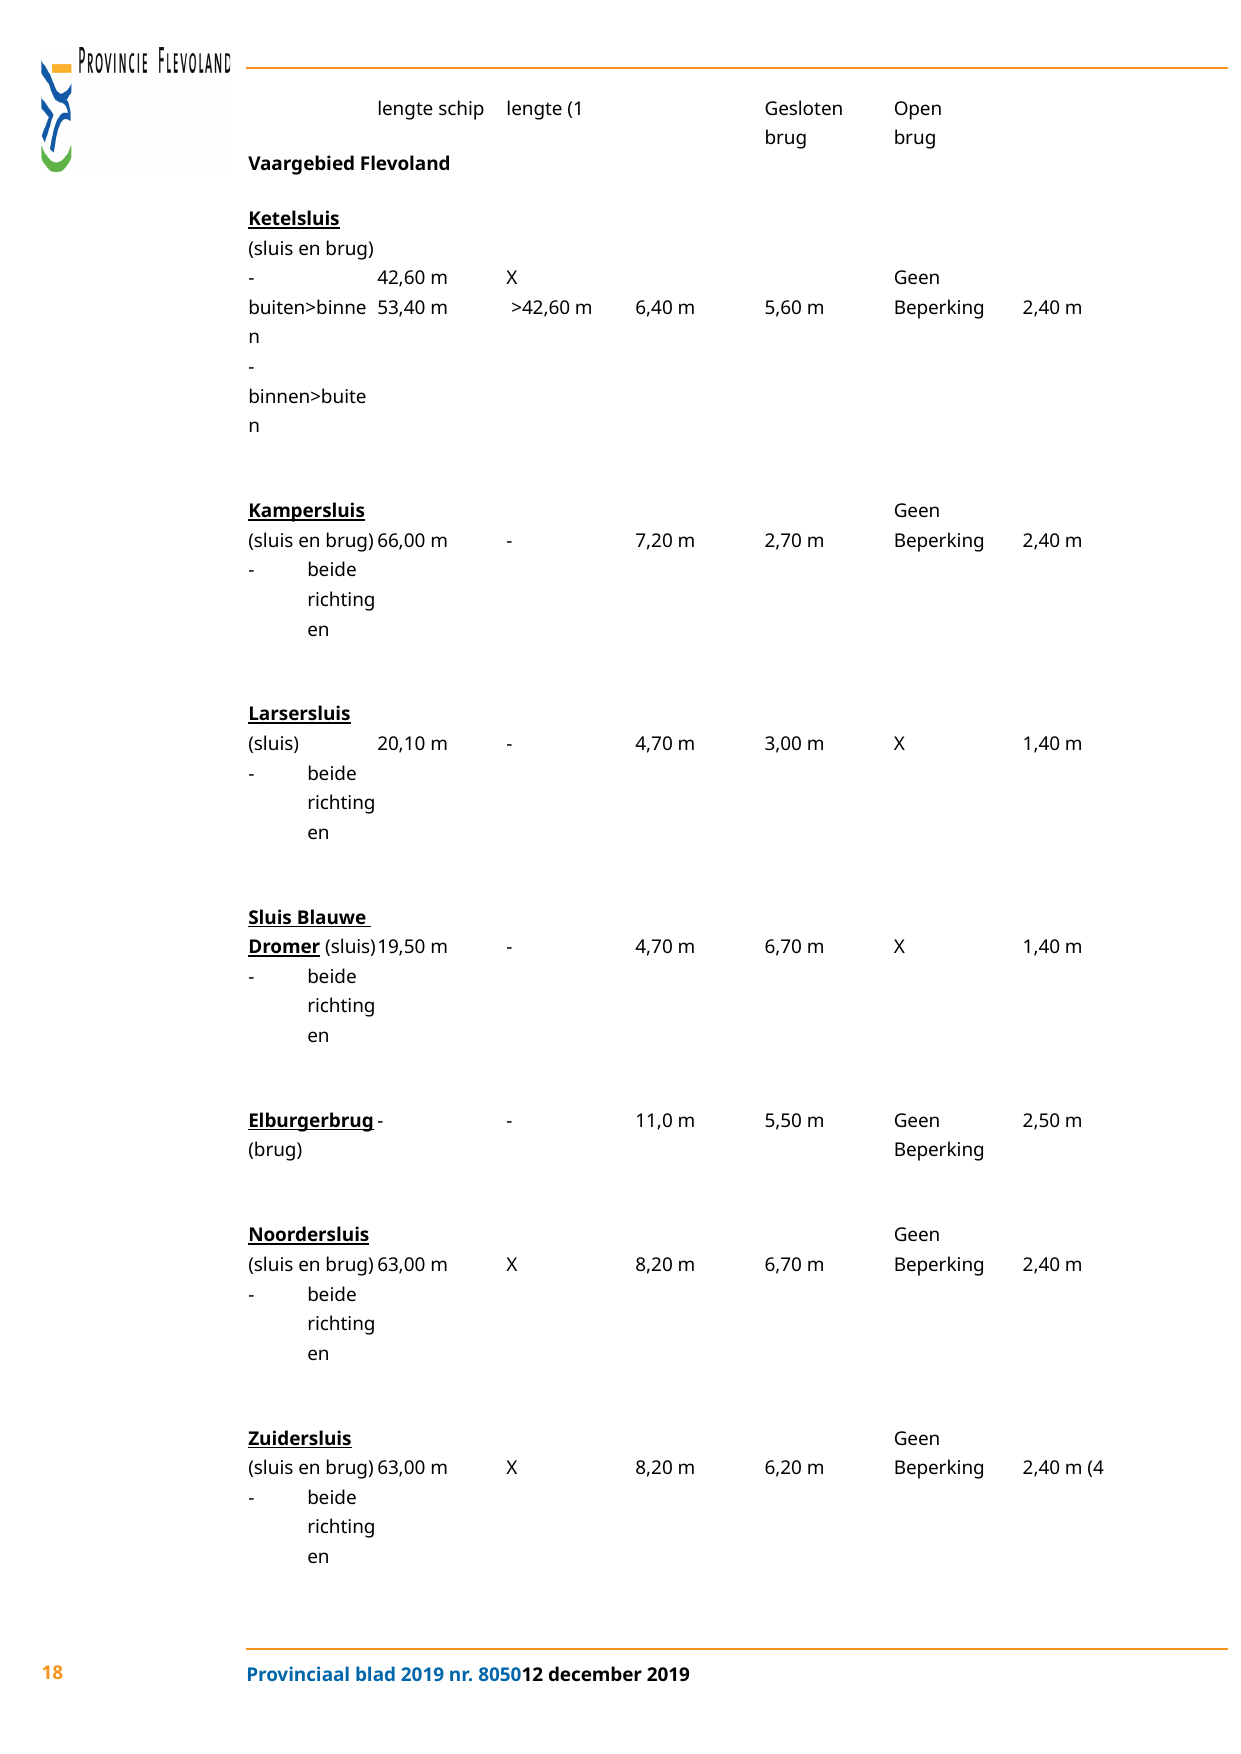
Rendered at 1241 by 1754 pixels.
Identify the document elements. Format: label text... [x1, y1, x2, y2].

table_cell - [506, 468, 635, 671]
table_cell X [506, 1395, 635, 1598]
table_cell [1023, 95, 1152, 150]
table_cell - [377, 1078, 506, 1192]
table_cell Geen Beperking [894, 1192, 1022, 1395]
table_cell [248, 95, 377, 150]
table_cell 63,00 m [377, 1192, 506, 1395]
table_cell Kampersluis (sluis en brug) beide richtingen [248, 468, 377, 671]
table_cell Sluis Blauwe Dromer (sluis) beide richtingen [248, 874, 377, 1077]
table_cell X [894, 671, 1022, 874]
table_cell 8,20 m [635, 1192, 764, 1395]
table_cell X [894, 874, 1022, 1077]
table_cell Open brug [894, 95, 1022, 150]
table_cell - [506, 874, 635, 1077]
table_cell X [506, 1192, 635, 1395]
table_cell 7,20 m [635, 468, 764, 671]
table_cell 2,40 m [1023, 468, 1152, 671]
table_cell 4,70 m [635, 671, 764, 874]
table_cell 5,60 m [764, 176, 893, 468]
table_cell 6,70 m [764, 1192, 893, 1395]
table_cell 19,50 m [377, 874, 506, 1077]
table_cell 6,70 m [764, 874, 893, 1077]
table_cell 2,40 m (4 [1023, 1395, 1152, 1598]
picture [41, 47, 231, 172]
table_cell Larsersluis (sluis) beide richtingen [248, 671, 377, 874]
table_cell Noordersluis (sluis en brug) beide richtingen [248, 1192, 377, 1395]
table_cell 2,70 m [764, 468, 893, 671]
table_cell Zuidersluis (sluis en brug) beide richtingen [248, 1395, 377, 1598]
table_cell Elburgerbrug (brug) [248, 1078, 377, 1192]
table_cell 20,10 m [377, 671, 506, 874]
table_cell - [506, 1078, 635, 1192]
table_cell [635, 95, 764, 150]
table_cell 6,20 m [764, 1395, 893, 1598]
table_cell 8,20 m [635, 1395, 764, 1598]
table_cell X >42,60 m [506, 176, 635, 468]
table_cell Vaargebied Flevoland [248, 150, 1152, 176]
table_cell 1,40 m [1023, 874, 1152, 1077]
table_cell 63,00 m [377, 1395, 506, 1598]
table_cell 1,40 m [1023, 671, 1152, 874]
table_cell Geen Beperking [894, 1078, 1022, 1192]
table_cell Geen Beperking [894, 176, 1022, 468]
table_cell lengte schip [377, 95, 506, 150]
table_cell Ketelsluis (sluis en brug) - buiten>binnen - binnen>buiten [248, 176, 377, 468]
table_cell 2,50 m [1023, 1078, 1152, 1192]
table_cell Gesloten brug [764, 95, 893, 150]
table_cell 3,00 m [764, 671, 893, 874]
table_cell 5,50 m [764, 1078, 893, 1192]
table_cell 66,00 m [377, 468, 506, 671]
table_cell - [506, 671, 635, 874]
table_cell 2,40 m [1023, 176, 1152, 468]
table_cell 2,40 m [1023, 1192, 1152, 1395]
table_cell Geen Beperking [894, 1395, 1022, 1598]
table_cell 42,60 m 53,40 m [377, 176, 506, 468]
table_cell lengte (1 [506, 95, 635, 150]
table_cell Geen Beperking [894, 468, 1022, 671]
table_cell 6,40 m [635, 176, 764, 468]
table_cell 11,0 m [635, 1078, 764, 1192]
table_cell 4,70 m [635, 874, 764, 1077]
